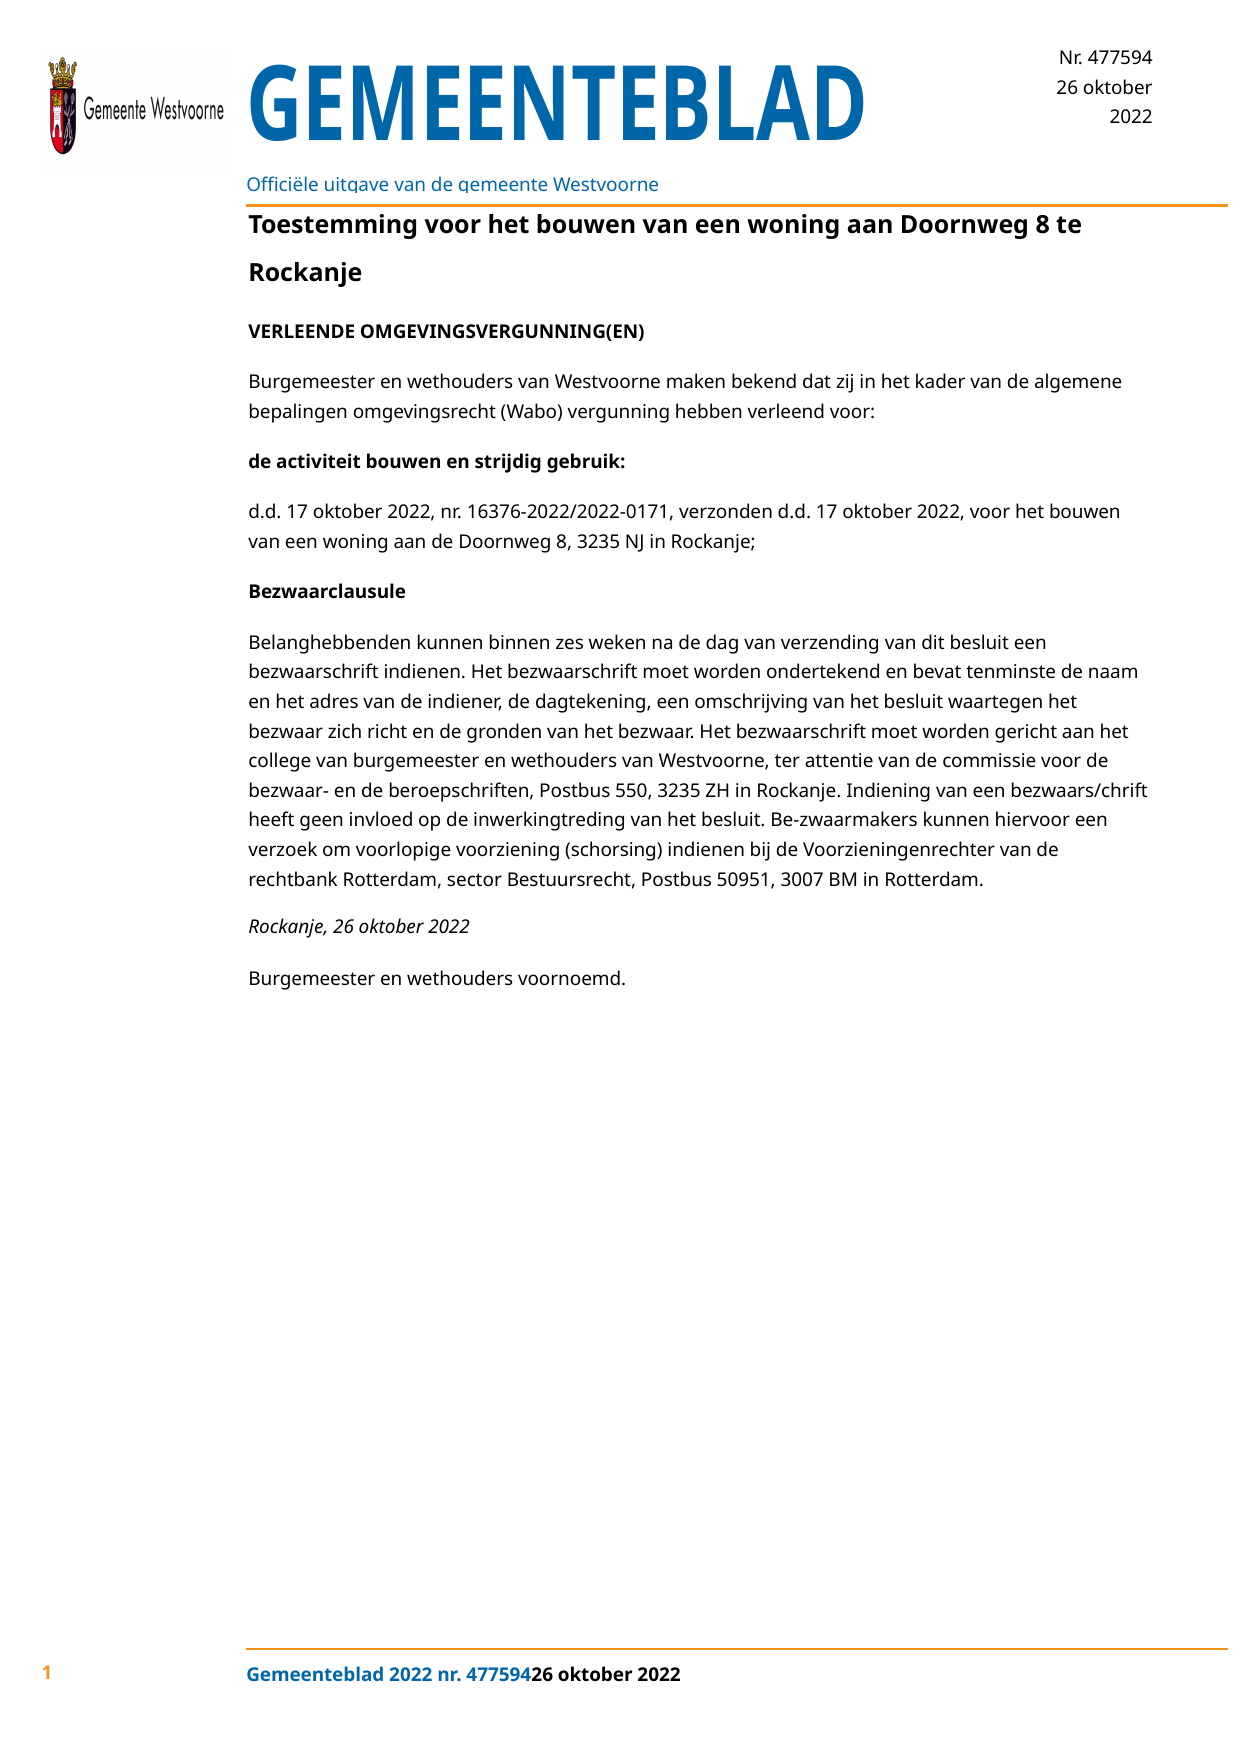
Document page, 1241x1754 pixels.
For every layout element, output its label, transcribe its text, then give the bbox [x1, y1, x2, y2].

text Toestemming voor het bouwen van een woning aan Doornweg 8 te Rockanje [248, 207, 1152, 288]
text de activiteit bouwen en strijdig gebruik: [248, 448, 1152, 474]
text Belanghebbenden kunnen binnen zes weken na de dag van verzending van dit besluit een bezwaarschrift indienen. Het bezwaarschrift moet worden ondertekend en bevat tenminste de naam en het adres van de indiener, de dagtekening, een omschrijving van het besluit waartegen het bezwaar zich richt en de gronden van het bezwaar. Het bezwaarschrift moet worden gericht aan het college van burgemeester en wethouders van Westvoorne, ter attentie van de commissie voor de bezwaar- en de beroepschriften, Postbus 550, 3235 ZH in Rockanje. Indiening van een bezwaars/chrift heeft geen invloed op de inwerkingtreding van het besluit. Be-zwaarmakers kunnen hiervoor een verzoek om voorlopige voorziening (schorsing) indienen bij de Voorzieningenrechter van de rechtbank Rotterdam, sector Bestuursrecht, Postbus 50951, 3007 BM in Rotterdam. [248, 629, 1152, 892]
text Rockanje, 26 oktober 2022 [248, 914, 1152, 939]
text Bezwaarclausule [248, 579, 1152, 604]
picture [41, 47, 231, 172]
text Burgemeester en wethouders van Westvoorne maken bekend dat zij in het kader van de algemene bepalingen omgevingsrecht (Wabo) vergunning hebben verleend voor: [248, 368, 1152, 424]
text d.d. 17 oktober 2022, nr. 16376-2022/2022-0171, verzonden d.d. 17 oktober 2022, voor het bouwen van een woning aan de Doornweg 8, 3235 NJ in Rockanje; [248, 499, 1152, 554]
text VERLEENDE OMGEVINGSVERGUNNING(EN) [248, 318, 1152, 344]
text Burgemeester en wethouders voornoemd. [248, 965, 1152, 991]
